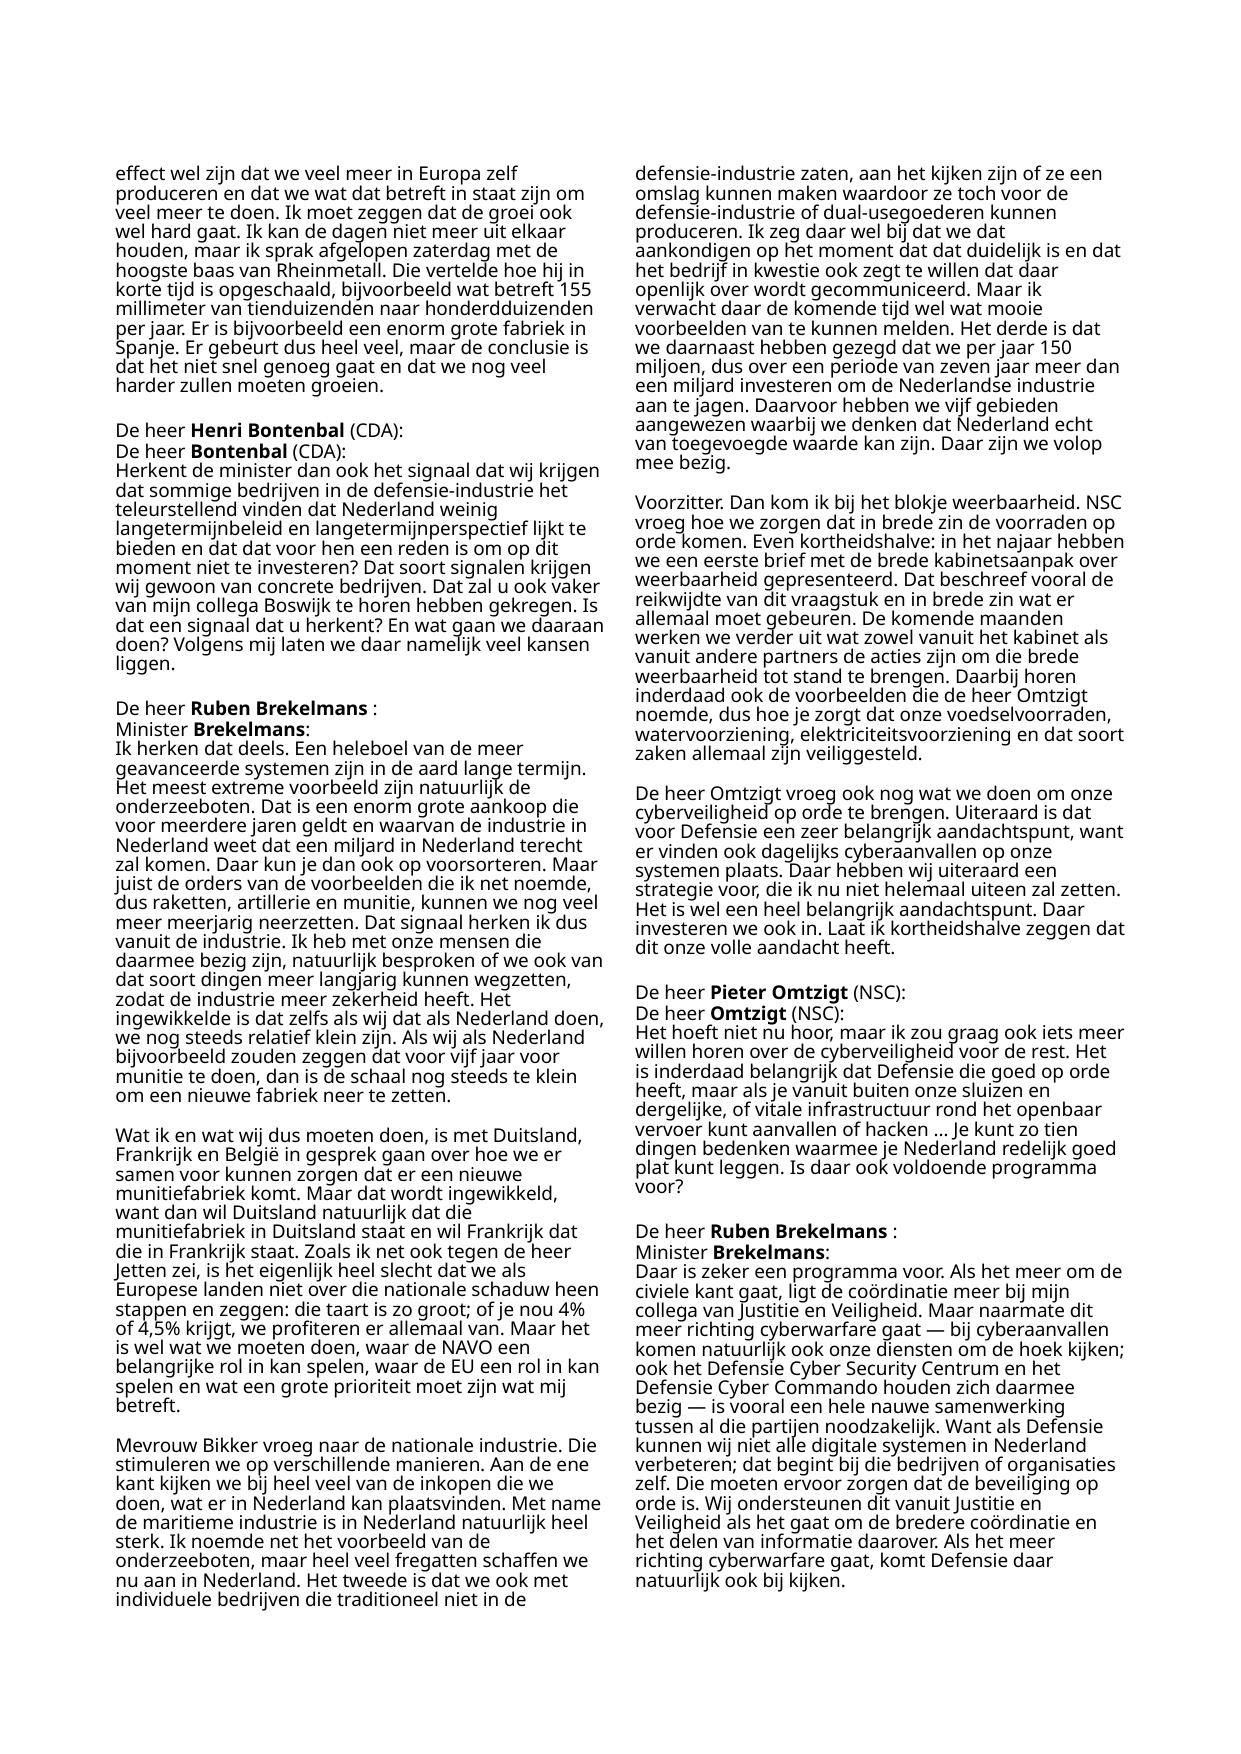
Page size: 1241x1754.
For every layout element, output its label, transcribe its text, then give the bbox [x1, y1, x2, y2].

text Minister Brekelmans: [115, 721, 605, 740]
text De heer Ruben Brekelmans : [115, 695, 605, 721]
text effect wel zijn dat we veel meer in Europa zelf produceren en dat we wat dat betreft in staat zijn om veel meer te doen. Ik moet zeggen dat de groei ook wel hard gaat. Ik kan de dagen niet meer uit elkaar houden, maar ik sprak afgelopen zaterdag met de hoogste baas van Rheinmetall. Die vertelde hoe hij in korte tijd is opgeschaald, bijvoorbeeld wat betreft 155 millimeter van tienduizenden naar honderdduizenden per jaar. Er is bijvoorbeeld een enorm grote fabriek in Spanje. Er gebeurt dus heel veel, maar de conclusie is dat het niet snel genoeg gaat en dat we nog veel harder zullen moeten groeien. [115, 165, 605, 397]
text Voorzitter. Dan kom ik bij het blokje weerbaarheid. NSC vroeg hoe we zorgen dat in brede zin de voorraden op orde komen. Even kortheidshalve: in het najaar hebben we een eerste brief met de brede kabinetsaanpak over weerbaarheid gepresenteerd. Dat beschreef vooral de reikwijdte van dit vraagstuk en in brede zin wat er allemaal moet gebeuren. De komende maanden werken we verder uit wat zowel vanuit het kabinet als vanuit andere partners de acties zijn om die brede weerbaarheid tot stand te brengen. Daarbij horen inderdaad ook de voorbeelden die de heer Omtzigt noemde, dus hoe je zorgt dat onze voedselvoorraden, watervoorziening, elektriciteitsvoorziening en dat soort zaken allemaal zijn veiliggesteld. [635, 494, 1125, 764]
text Herkent de minister dan ook het signaal dat wij krijgen dat sommige bedrijven in de defensie-industrie het teleurstellend vinden dat Nederland weinig langetermijnbeleid en langetermijnperspectief lijkt te bieden en dat dat voor hen een reden is om op dit moment niet te investeren? Dat soort signalen krijgen wij gewoon van concrete bedrijven. Dat zal u ook vaker van mijn collega Boswijk te horen hebben gekregen. Is dat een signaal dat u herkent? En wat gaan we daaraan doen? Volgens mij laten we daar namelijk veel kansen liggen. [115, 462, 605, 674]
text Wat ik en wat wij dus moeten doen, is met Duitsland, Frankrijk en België in gesprek gaan over hoe we er samen voor kunnen zorgen dat er een nieuwe munitiefabriek komt. Maar dat wordt ingewikkeld, want dan wil Duitsland natuurlijk dat die munitiefabriek in Duitsland staat en wil Frankrijk dat die in Frankrijk staat. Zoals ik net ook tegen de heer Jetten zei, is het eigenlijk heel slecht dat we als Europese landen niet over die nationale schaduw heen stappen en zeggen: die taart is zo groot; of je nou 4% of 4,5% krijgt, we profiteren er allemaal van. Maar het is wel wat we moeten doen, waar de NAVO een belangrijke rol in kan spelen, waar de EU een rol in kan spelen en wat een grote prioriteit moet zijn wat mij betreft. [115, 1127, 605, 1416]
text De heer Omtzigt (NSC): [635, 1005, 1125, 1024]
text Het hoeft niet nu hoor, maar ik zou graag ook iets meer willen horen over de cyberveiligheid voor de rest. Het is inderdaad belangrijk dat Defensie die goed op orde heeft, maar als je vanuit buiten onze sluizen en dergelijke, of vitale infrastructuur rond het openbaar vervoer kunt aanvallen of hacken … Je kunt zo tien dingen bedenken waarmee je Nederland redelijk goed plat kunt leggen. Is daar ook voldoende programma voor? [635, 1024, 1125, 1198]
text Daar is zeker een programma voor. Als het meer om de civiele kant gaat, ligt de coördinatie meer bij mijn collega van Justitie en Veiligheid. Maar naarmate dit meer richting cyberwarfare gaat — bij cyberaanvallen komen natuurlijk ook onze diensten om de hoek kijken; ook het Defensie Cyber Security Centrum en het Defensie Cyber Commando houden zich daarmee bezig — is vooral een hele nauwe samenwerking tussen al die partijen noodzakelijk. Want als Defensie kunnen wij niet alle digitale systemen in Nederland verbeteren; dat begint bij die bedrijven of organisaties zelf. Die moeten ervoor zorgen dat de beveiliging op orde is. Wij ondersteunen dit vanuit Justitie en Veiligheid als het gaat om de bredere coördinatie en het delen van informatie daarover. Als het meer richting cyberwarfare gaat, komt Defensie daar natuurlijk ook bij kijken. [635, 1263, 1125, 1591]
text defensie-industrie zaten, aan het kijken zijn of ze een omslag kunnen maken waardoor ze toch voor de defensie-industrie of dual-usegoederen kunnen produceren. Ik zeg daar wel bij dat we dat aankondigen op het moment dat dat duidelijk is en dat het bedrijf in kwestie ook zegt te willen dat daar openlijk over wordt gecommuniceerd. Maar ik verwacht daar de komende tijd wel wat mooie voorbeelden van te kunnen melden. Het derde is dat we daarnaast hebben gezegd dat we per jaar 150 miljoen, dus over een periode van zeven jaar meer dan een miljard investeren om de Nederlandse industrie aan te jagen. Daarvoor hebben we vijf gebieden aangewezen waarbij we denken dat Nederland echt van toegevoegde waarde kan zijn. Daar zijn we volop mee bezig. [635, 165, 1125, 474]
text De heer Omtzigt vroeg ook nog wat we doen om onze cyberveiligheid op orde te brengen. Uiteraard is dat voor Defensie een zeer belangrijk aandachtspunt, want er vinden ook dagelijks cyberaanvallen op onze systemen plaats. Daar hebben wij uiteraard een strategie voor, die ik nu niet helemaal uiteen zal zetten. Het is wel een heel belangrijk aandachtspunt. Daar investeren we ook in. Laat ik kortheidshalve zeggen dat dit onze volle aandacht heeft. [635, 785, 1125, 958]
text De heer Pieter Omtzigt (NSC): [635, 979, 1125, 1005]
text Ik herken dat deels. Een heleboel van de meer geavanceerde systemen zijn in de aard lange termijn. Het meest extreme voorbeeld zijn natuurlijk de onderzeeboten. Dat is een enorm grote aankoop die voor meerdere jaren geldt en waarvan de industrie in Nederland weet dat een miljard in Nederland terecht zal komen. Daar kun je dan ook op voorsorteren. Maar juist de orders van de voorbeelden die ik net noemde, dus raketten, artillerie en munitie, kunnen we nog veel meer meerjarig neerzetten. Dat signaal herken ik dus vanuit de industrie. Ik heb met onze mensen die daarmee bezig zijn, natuurlijk besproken of we ook van dat soort dingen meer langjarig kunnen wegzetten, zodat de industrie meer zekerheid heeft. Het ingewikkelde is dat zelfs als wij dat als Nederland doen, we nog steeds relatief klein zijn. Als wij als Nederland bijvoorbeeld zouden zeggen dat voor vijf jaar voor munitie te doen, dan is de schaal nog steeds te klein om een nieuwe fabriek neer te zetten. [115, 740, 605, 1106]
text De heer Ruben Brekelmans : [635, 1218, 1125, 1244]
text Mevrouw Bikker vroeg naar de nationale industrie. Die stimuleren we op verschillende manieren. Aan de ene kant kijken we bij heel veel van de inkopen die we doen, wat er in Nederland kan plaatsvinden. Met name de maritieme industrie is in Nederland natuurlijk heel sterk. Ik noemde net het voorbeeld van de onderzeeboten, maar heel veel fregatten schaffen we nu aan in Nederland. Het tweede is dat we ook met individuele bedrijven die traditioneel niet in de [115, 1437, 605, 1610]
text De heer Henri Bontenbal (CDA): [115, 417, 605, 443]
text Minister Brekelmans: [635, 1244, 1125, 1263]
text De heer Bontenbal (CDA): [115, 443, 605, 462]
